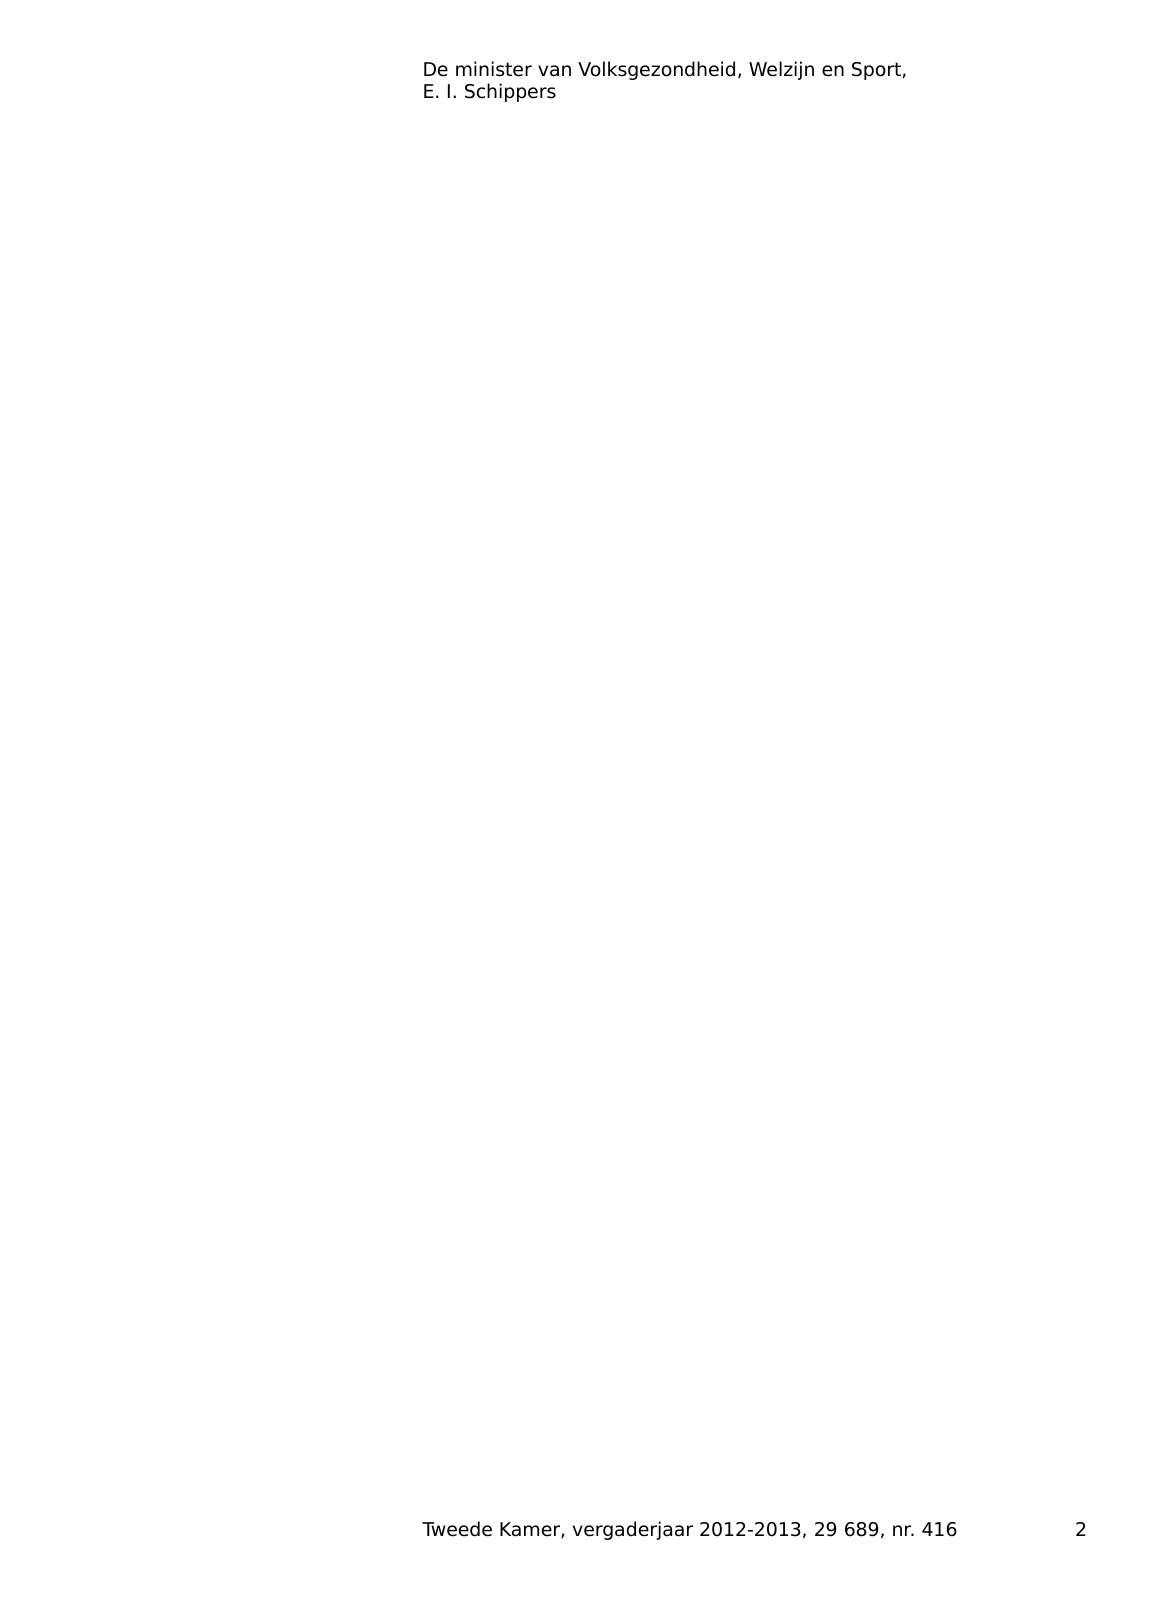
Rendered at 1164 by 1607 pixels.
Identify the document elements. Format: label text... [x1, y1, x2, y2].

text De minister van Volksgezondheid, Welzijn en Sport, E. I. Schippers [422, 59, 1087, 103]
